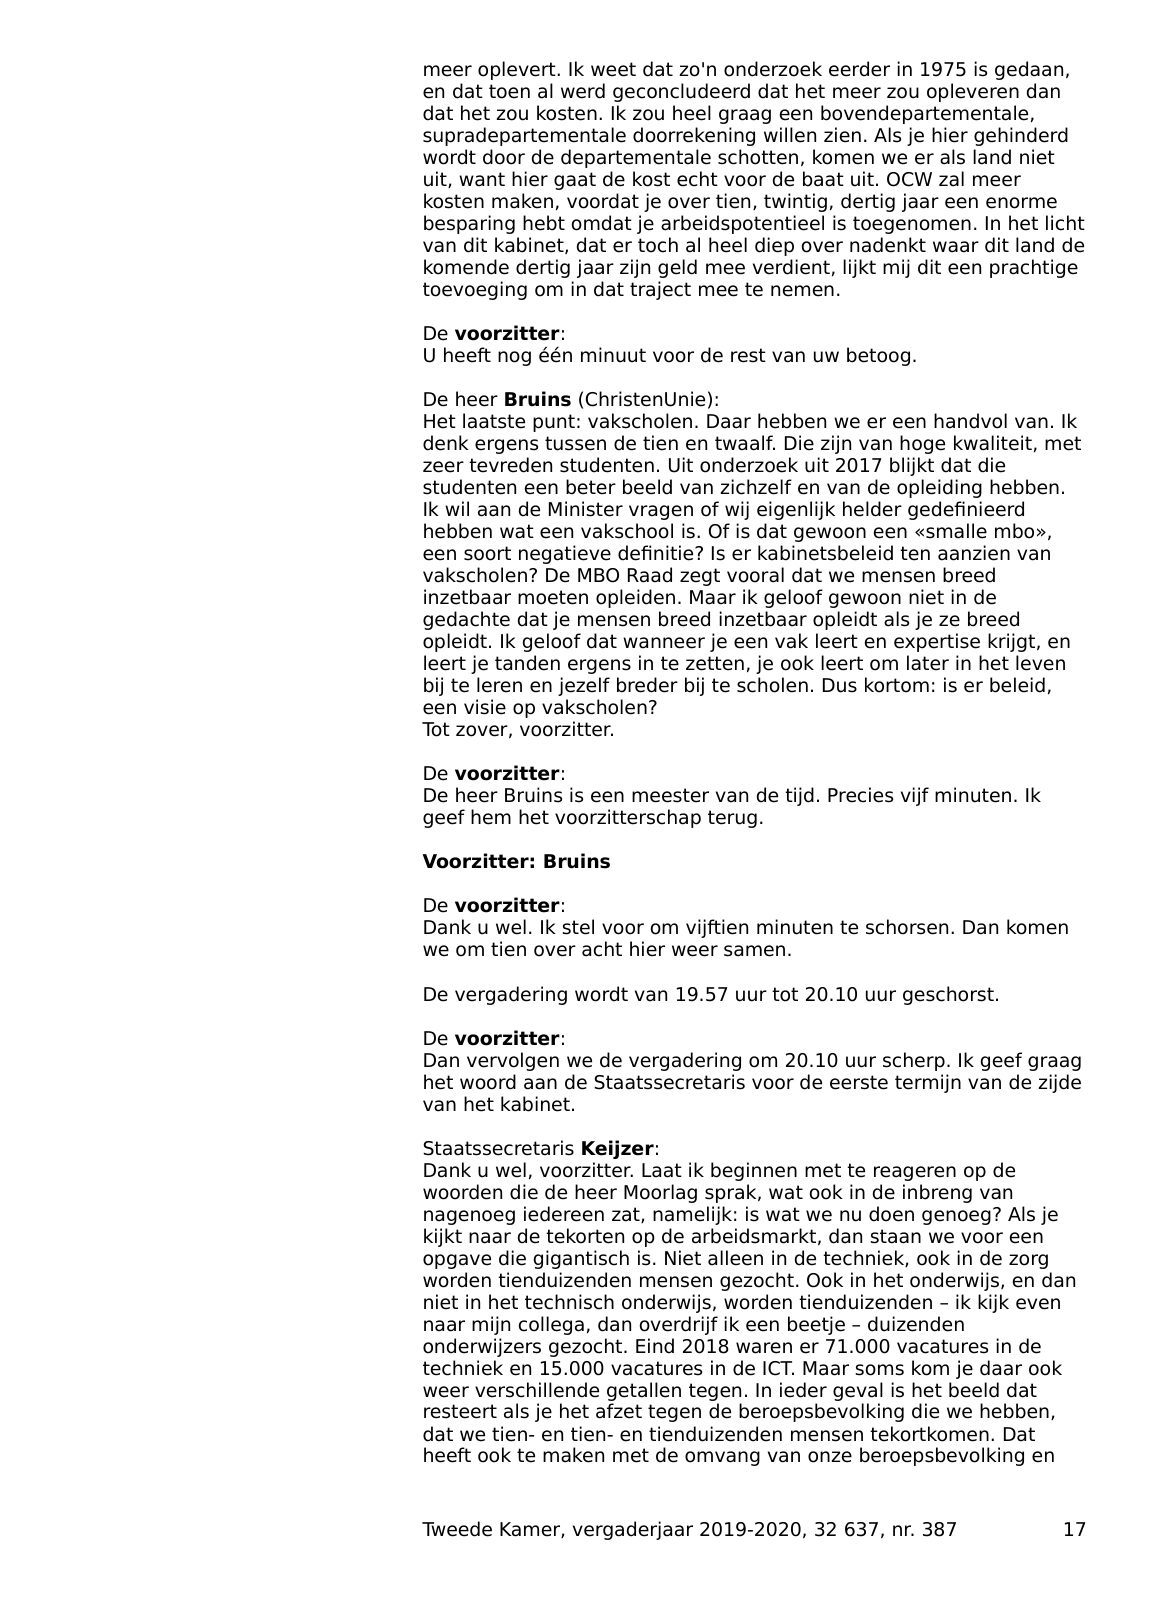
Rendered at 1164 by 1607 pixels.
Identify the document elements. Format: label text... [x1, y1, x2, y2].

text Het laatste punt: vakscholen. Daar hebben we er een handvol van. Ik denk ergens tussen de tien en twaalf. Die zijn van hoge kwaliteit, met zeer tevreden studenten. Uit onderzoek uit 2017 blijkt dat die studenten een beter beeld van zichzelf en van de opleiding hebben. Ik wil aan de Minister vragen of wij eigenlijk helder gedefinieerd hebben wat een vakschool is. Of is dat gewoon een «smalle mbo», een soort negatieve definitie? Is er kabinetsbeleid ten aanzien van vakscholen? De MBO Raad zegt vooral dat we mensen breed inzetbaar moeten opleiden. Maar ik geloof gewoon niet in de gedachte dat je mensen breed inzetbaar opleidt als je ze breed opleidt. Ik geloof dat wanneer je een vak leert en expertise krijgt, en leert je tanden ergens in te zetten, je ook leert om later in het leven bij te leren en jezelf breder bij te scholen. Dus kortom: is er beleid, een visie op vakscholen? [422, 411, 1087, 719]
text De voorzitter: [422, 323, 1087, 345]
text De heer Bruins (ChristenUnie): [422, 389, 1087, 411]
text meer oplevert. Ik weet dat zo'n onderzoek eerder in 1975 is gedaan, en dat toen al werd geconcludeerd dat het meer zou opleveren dan dat het zou kosten. Ik zou heel graag een bovendepartementale, supradepartementale doorrekening willen zien. Als je hier gehinderd wordt door de departementale schotten, komen we er als land niet uit, want hier gaat de kost echt voor de baat uit. OCW zal meer kosten maken, voordat je over tien, twintig, dertig jaar een enorme besparing hebt omdat je arbeidspotentieel is toegenomen. In het licht van dit kabinet, dat er toch al heel diep over nadenkt waar dit land de komende dertig jaar zijn geld mee verdient, lijkt mij dit een prachtige toevoeging om in dat traject mee te nemen. [422, 59, 1087, 301]
text Dank u wel, voorzitter. Laat ik beginnen met te reageren op de woorden die de heer Moorlag sprak, wat ook in de inbreng van nagenoeg iedereen zat, namelijk: is wat we nu doen genoeg? Als je kijkt naar de tekorten op de arbeidsmarkt, dan staan we voor een opgave die gigantisch is. Niet alleen in de techniek, ook in de zorg worden tienduizenden mensen gezocht. Ook in het onderwijs, en dan niet in het technisch onderwijs, worden tienduizenden – ik kijk even naar mijn collega, dan overdrijf ik een beetje – duizenden onderwijzers gezocht. Eind 2018 waren er 71.000 vacatures in de techniek en 15.000 vacatures in de ICT. Maar soms kom je daar ook weer verschillende getallen tegen. In ieder geval is het beeld dat resteert als je het afzet tegen de beroepsbevolking die we hebben, dat we tien- en tien- en tienduizenden mensen tekortkomen. Dat heeft ook te maken met de omvang van onze beroepsbevolking en [422, 1160, 1087, 1467]
text De vergadering wordt van 19.57 uur tot 20.10 uur geschorst. [422, 983, 1087, 1005]
text De voorzitter: [422, 763, 1087, 785]
text Dan vervolgen we de vergadering om 20.10 uur scherp. Ik geef graag het woord aan de Staatssecretaris voor de eerste termijn van de zijde van het kabinet. [422, 1049, 1087, 1116]
text U heeft nog één minuut voor de rest van uw betoog. [422, 345, 1087, 367]
text Staatssecretaris Keijzer: [422, 1138, 1087, 1160]
text De voorzitter: [422, 895, 1087, 917]
text Dank u wel. Ik stel voor om vijftien minuten te schorsen. Dan komen we om tien over acht hier weer samen. [422, 917, 1087, 961]
subtitle Voorzitter: Bruins [422, 851, 1087, 873]
text De heer Bruins is een meester van de tijd. Precies vijf minuten. Ik geef hem het voorzitterschap terug. [422, 785, 1087, 829]
text Tot zover, voorzitter. [422, 719, 1087, 741]
text De voorzitter: [422, 1028, 1087, 1049]
